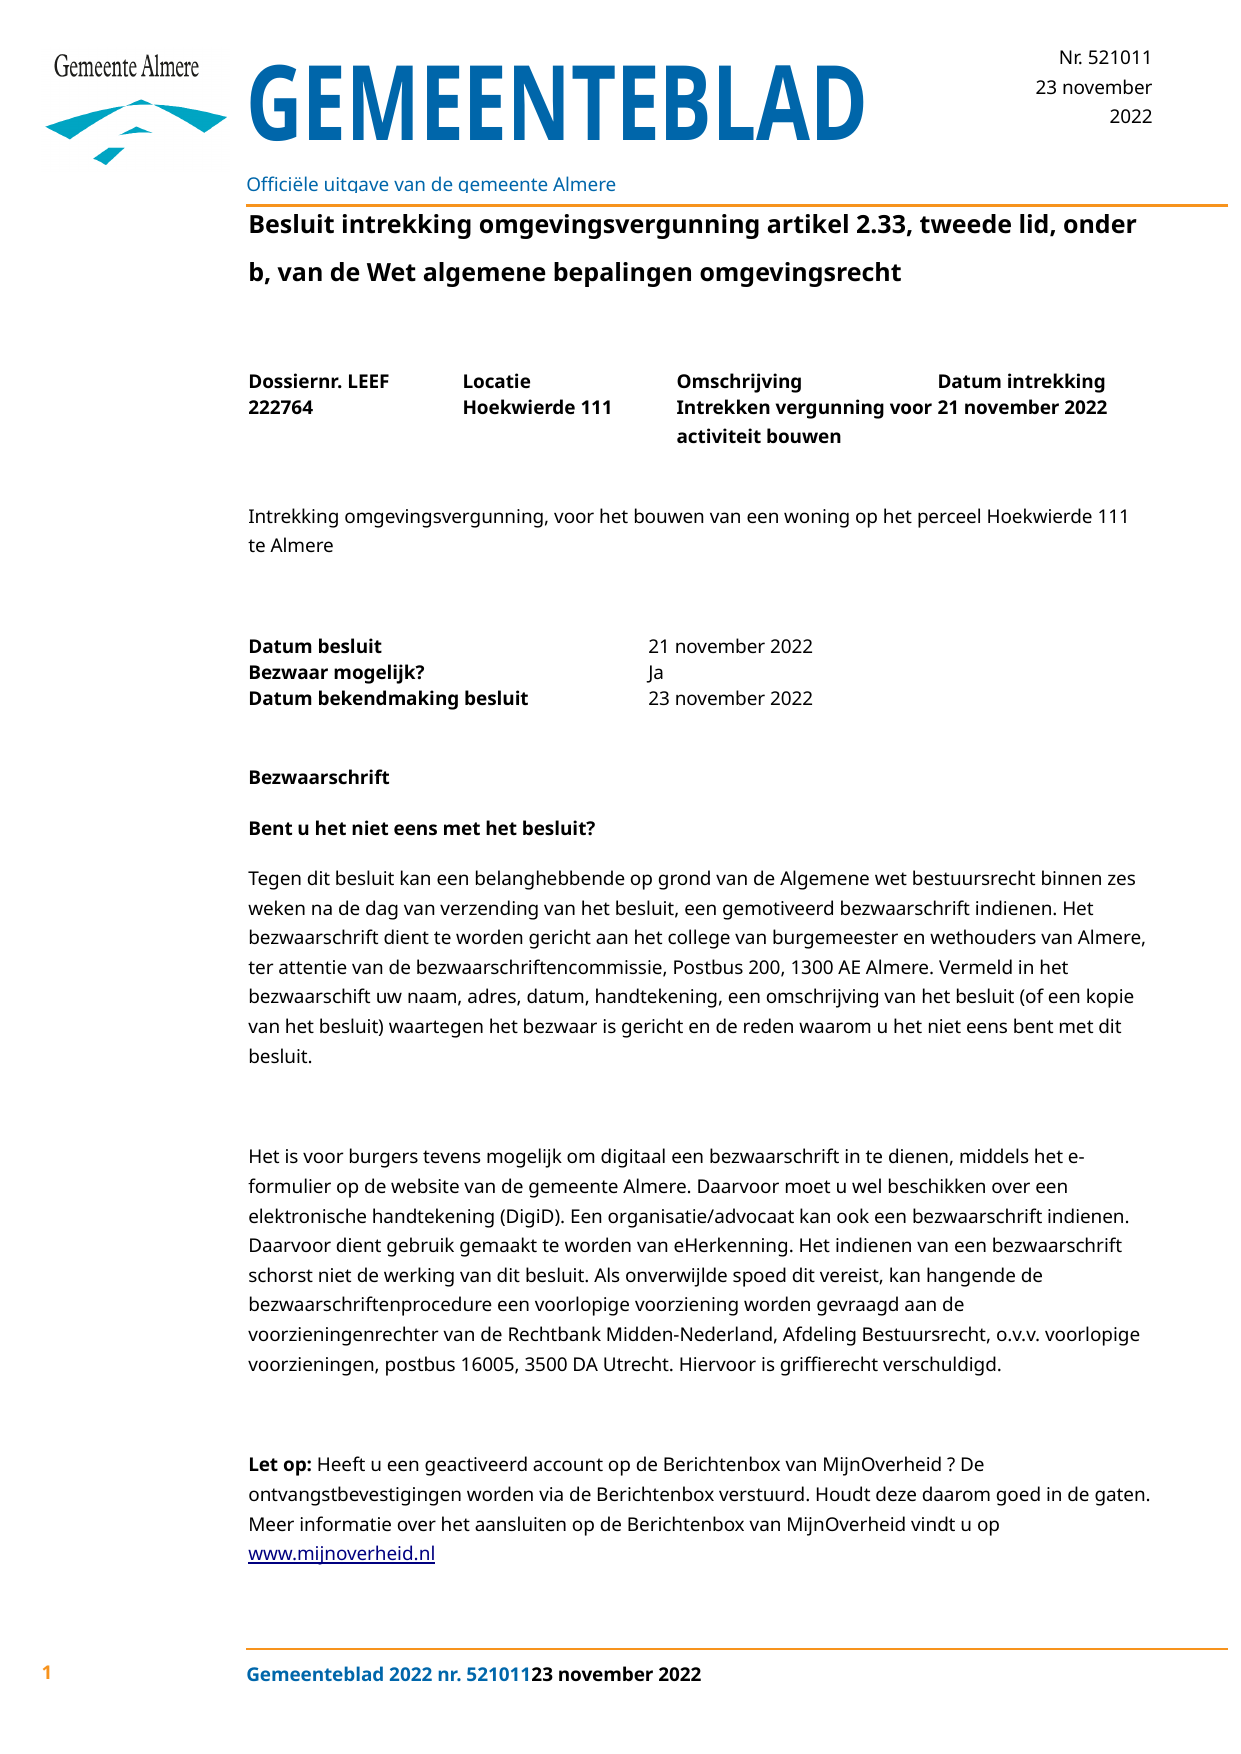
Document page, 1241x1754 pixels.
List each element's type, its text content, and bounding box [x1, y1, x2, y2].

table_cell Datum bekendmaking besluit [248, 685, 648, 711]
text Let op: Heeft u een geactiveerd account op de Berichtenbox van MijnOverheid ? De ontvangstbevestigingen worden via de Berichtenbox verstuurd. Houdt deze daarom goed in de gaten. Meer informatie over het aansluiten op de Berichtenbox van MijnOverheid vindt u op www.mijnoverheid.nl [248, 1452, 1152, 1566]
table_cell 23 november 2022 [648, 685, 1152, 711]
text Bezwaarschrift [248, 764, 1152, 790]
table_cell 21 november 2022 [937, 394, 1152, 449]
table_cell Bezwaar mogelijk? [248, 659, 648, 685]
table_header Datum intrekking [937, 369, 1152, 394]
table_header Dossiernr. LEEF [248, 369, 462, 394]
table_cell Hoekwierde 111 [462, 394, 676, 449]
table_header 21 november 2022 [648, 634, 1152, 659]
table_cell Ja [648, 659, 1152, 685]
text Intrekking omgevingsvergunning, voor het bouwen van een woning op het perceel Hoekwierde 111 te Almere [248, 503, 1152, 558]
table_cell 222764 [248, 394, 462, 449]
text Het is voor burgers tevens mogelijk om digitaal een bezwaarschrift in te dienen, middels het e-formulier op de website van de gemeente Almere. Daarvoor moet u wel beschikken over een elektronische handtekening (DigiD). Een organisatie/advocaat kan ook een bezwaarschrift indienen. Daarvoor dient gebruik gemaakt te worden van eHerkenning. Het indienen van een bezwaarschrift schorst niet de werking van dit besluit. Als onverwijlde spoed dit vereist, kan hangende de bezwaarschriftenprocedure een voorlopige voorziening worden gevraagd aan de voorzieningenrechter van de Rechtbank Midden-Nederland, Afdeling Bestuursrecht, o.v.v. voorlopige voorzieningen, postbus 16005, 3500 DA Utrecht. Hiervoor is griffierecht verschuldigd. [248, 1144, 1152, 1376]
table_header Datum besluit [248, 634, 648, 659]
text Besluit intrekking omgevingsvergunning artikel 2.33, tweede lid, onder b, van de Wet algemene bepalingen omgevingsrecht [248, 207, 1152, 288]
table_header Locatie [462, 369, 676, 394]
table_cell Intrekken vergunning voor activiteit bouwen [676, 394, 937, 449]
text Bent u het niet eens met het besluit? [248, 815, 1152, 841]
picture [41, 47, 231, 172]
table_header Omschrijving [676, 369, 937, 394]
text Tegen dit besluit kan een belanghebbende op grond van de Algemene wet bestuursrecht binnen zes weken na de dag van verzending van het besluit, een gemotiveerd bezwaarschrift indienen. Het bezwaarschrift dient te worden gericht aan het college van burgemeester en wethouders van Almere, ter attentie van de bezwaarschriftencommissie, Postbus 200, 1300 AE Almere. Vermeld in het bezwaarschift uw naam, adres, datum, handtekening, een omschrijving van het besluit (of een kopie van het besluit) waartegen het bezwaar is gericht en de reden waarom u het niet eens bent met dit besluit. [248, 865, 1152, 1068]
